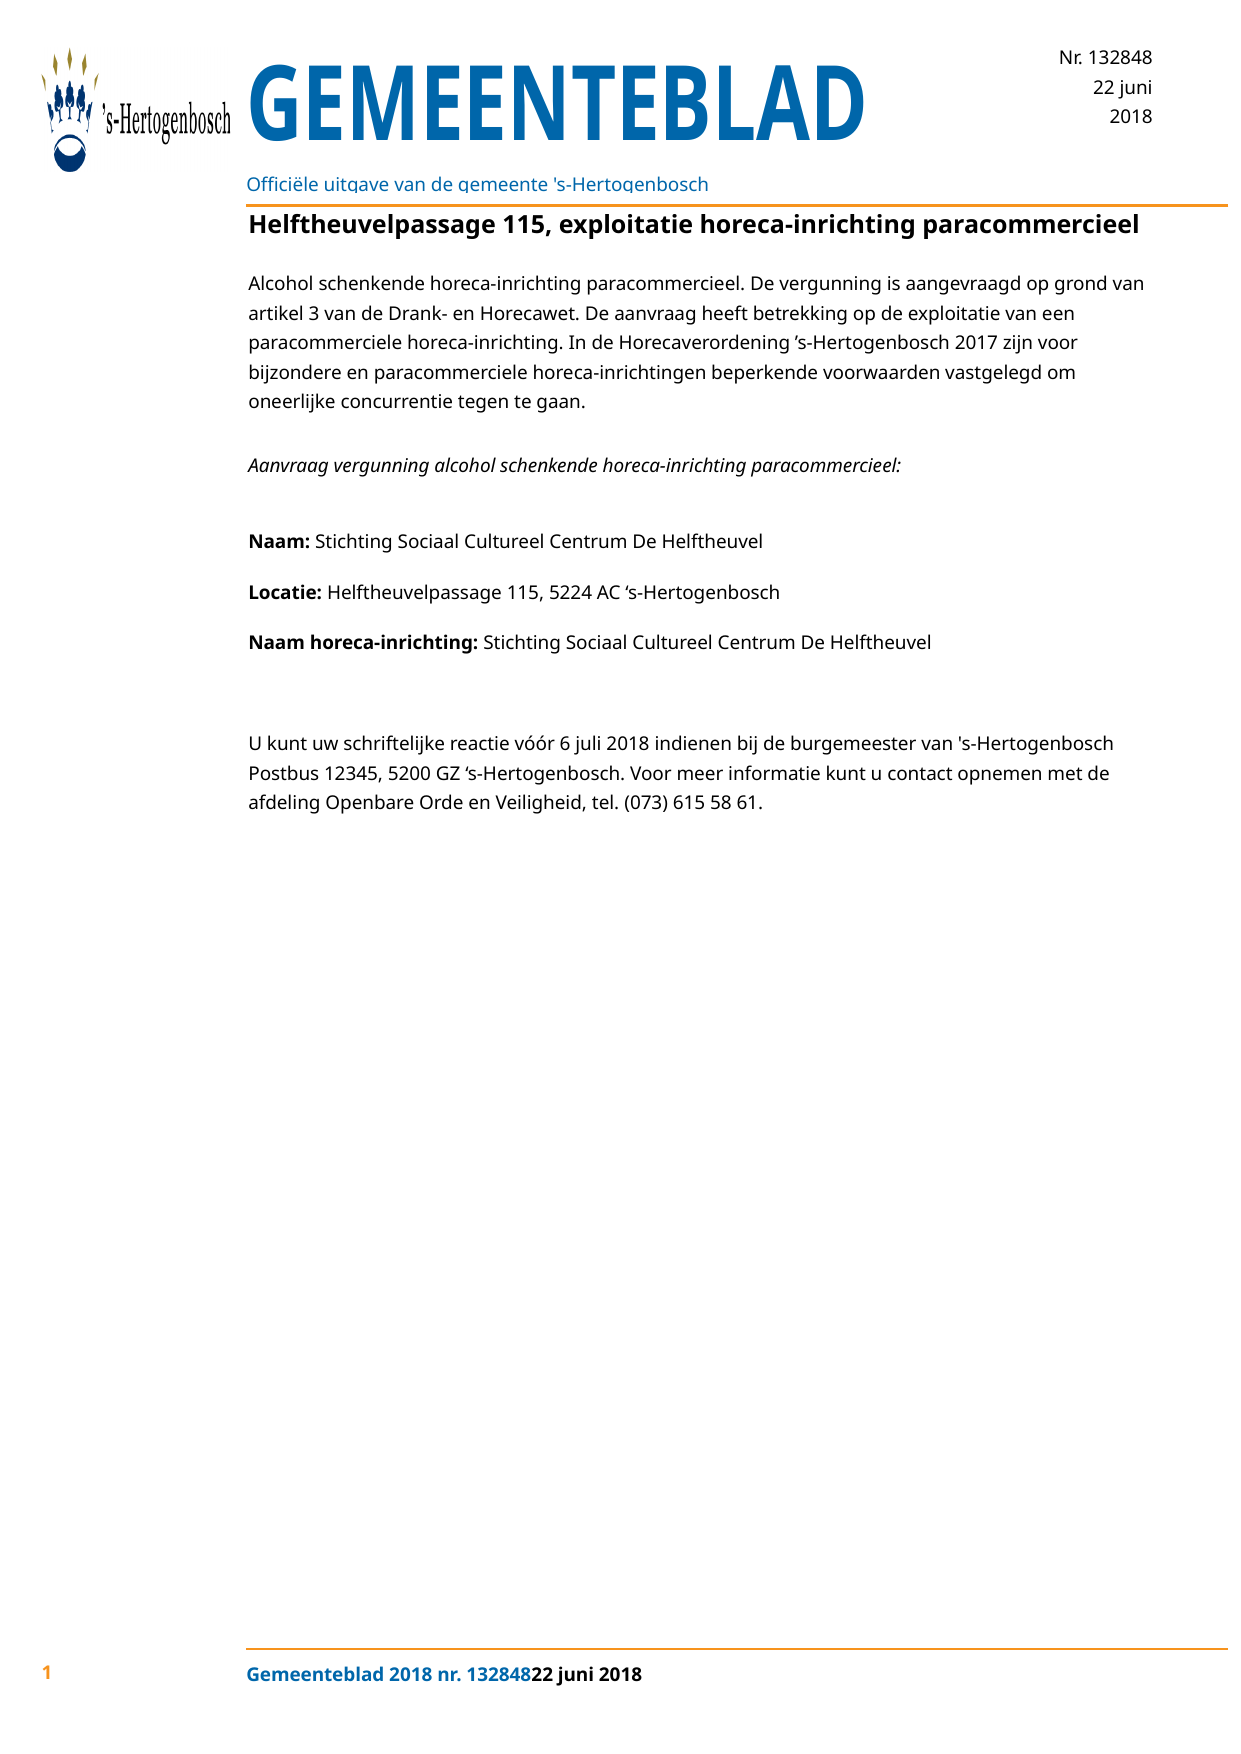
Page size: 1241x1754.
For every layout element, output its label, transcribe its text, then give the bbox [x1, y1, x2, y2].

text Aanvraag vergunning alcohol schenkende horeca-inrichting paracommercieel: [248, 453, 1152, 478]
text Naam: Stichting Sociaal Cultureel Centrum De Helftheuvel [248, 529, 1152, 554]
text U kunt uw schriftelijke reactie vóór 6 juli 2018 indienen bij de burgemeester van 's-Hertogenbosch Postbus 12345, 5200 GZ ‘s-Hertogenbosch. Voor meer informatie kunt u contact opnemen met de afdeling Openbare Orde en Veiligheid, tel. (073) 615 58 61. [248, 730, 1152, 815]
picture [41, 47, 231, 172]
text Locatie: Helftheuvelpassage 115, 5224 AC ‘s-Hertogenbosch [248, 579, 1152, 605]
text Alcohol schenkende horeca-inrichting paracommercieel. De vergunning is aangevraagd op grond van artikel 3 van de Drank- en Horecawet. De aanvraag heeft betrekking op de exploitatie van een paracommerciele horeca-inrichting. In de Horecaverordening ’s-Hertogenbosch 2017 zijn voor bijzondere en paracommerciele horeca-inrichtingen beperkende voorwaarden vastgelegd om oneerlijke concurrentie tegen te gaan. [248, 270, 1152, 414]
text Naam horeca-inrichting: Stichting Sociaal Cultureel Centrum De Helftheuvel [248, 629, 1152, 655]
text Helftheuvelpassage 115, exploitatie horeca-inrichting paracommercieel [248, 207, 1152, 241]
